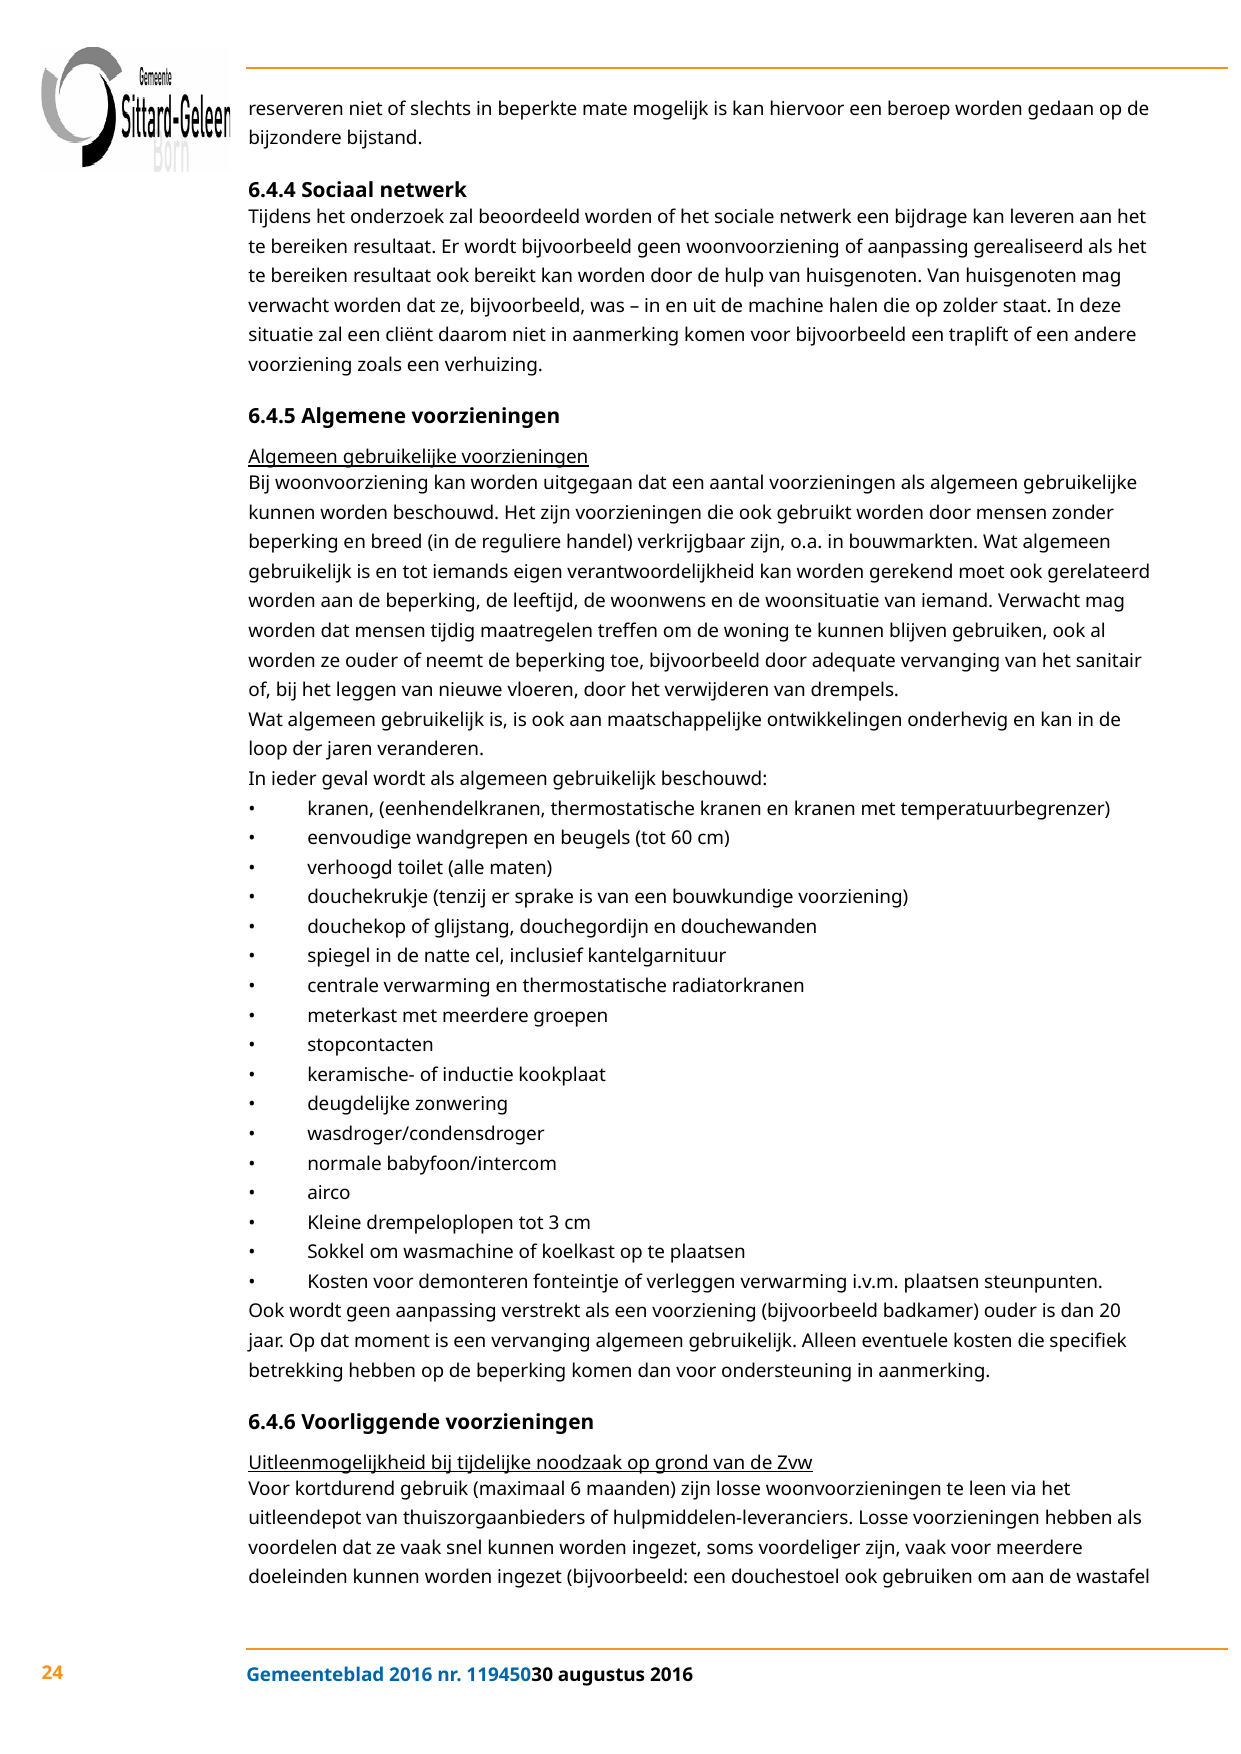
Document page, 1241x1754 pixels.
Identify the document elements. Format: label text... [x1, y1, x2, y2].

list Kleine drempeloplopen tot 3 cm [248, 1209, 1152, 1234]
text 6.4.4 Sociaal netwerk [248, 175, 1152, 203]
list normale babyfoon/intercom [248, 1150, 1152, 1175]
list airco [248, 1179, 1152, 1205]
list Sokkel om wasmachine of koelkast op te plaatsen [248, 1238, 1152, 1264]
list verhoogd toilet (alle maten) [248, 854, 1152, 879]
text Uitleenmogelijkheid bij tijdelijke noodzaak op grond van de Zvw [248, 1449, 1152, 1475]
list stopcontacten [248, 1031, 1152, 1057]
list deugdelijke zonwering [248, 1091, 1152, 1116]
list eenvoudige wandgrepen en beugels (tot 60 cm) [248, 824, 1152, 850]
picture [41, 47, 231, 172]
text Bij woonvoorziening kan worden uitgegaan dat een aantal voorzieningen als algemeen gebruikelijke kunnen worden beschouwd. Het zijn voorzieningen die ook gebruikt worden door mensen zonder beperking en breed (in de reguliere handel) verkrijgbaar zijn, o.a. in bouwmarkten. Wat algemeen gebruikelijk is en tot iemands eigen verantwoordelijkheid kan worden gerekend moet ook gerelateerd worden aan de beperking, de leeftijd, de woonwens en de woonsituatie van iemand. Verwacht mag worden dat mensen tijdig maatregelen treffen om de woning te kunnen blijven gebruiken, ook al worden ze ouder of neemt de beperking toe, bijvoorbeeld door adequate vervanging van het sanitair of, bij het leggen van nieuwe vloeren, door het verwijderen van drempels. [248, 469, 1152, 702]
list keramische- of inductie kookplaat [248, 1061, 1152, 1087]
text In ieder geval wordt als algemeen gebruikelijk beschouwd: [248, 765, 1152, 791]
list centrale verwarming en thermostatische radiatorkranen [248, 972, 1152, 998]
list Kosten voor demonteren fonteintje of verleggen verwarming i.v.m. plaatsen steunpunten. [248, 1268, 1152, 1294]
text 6.4.6 Voorliggende voorzieningen [248, 1407, 1152, 1436]
text 6.4.5 Algemene voorzieningen [248, 402, 1152, 430]
text Wat algemeen gebruikelijk is, is ook aan maatschappelijke ontwikkelingen onderhevig en kan in de loop der jaren veranderen. [248, 706, 1152, 761]
list douchekrukje (tenzij er sprake is van een bouwkundige voorziening) [248, 883, 1152, 909]
text Voor kortdurend gebruik (maximaal 6 maanden) zijn losse woonvoorzieningen te leen via het uitleendepot van thuiszorgaanbieders of hulpmiddelen-leveranciers. Losse voorzieningen hebben als voordelen dat ze vaak snel kunnen worden ingezet, soms voordeliger zijn, vaak voor meerdere doeleinden kunnen worden ingezet (bijvoorbeeld: een douchestoel ook gebruiken om aan de wastafel [248, 1475, 1152, 1589]
list wasdroger/condensdroger [248, 1120, 1152, 1146]
text Ook wordt geen aanpassing verstrekt als een voorziening (bijvoorbeeld badkamer) ouder is dan 20 jaar. Op dat moment is een vervanging algemeen gebruikelijk. Alleen eventuele kosten die specifiek betrekking hebben op de beperking komen dan voor ondersteuning in aanmerking. [248, 1298, 1152, 1382]
text Tijdens het onderzoek zal beoordeeld worden of het sociale netwerk een bijdrage kan leveren aan het te bereiken resultaat. Er wordt bijvoorbeeld geen woonvoorziening of aanpassing gerealiseerd als het te bereiken resultaat ook bereikt kan worden door de hulp van huisgenoten. Van huisgenoten mag verwacht worden dat ze, bijvoorbeeld, was – in en uit de machine halen die op zolder staat. In deze situatie zal een cliënt daarom niet in aanmerking komen voor bijvoorbeeld een traplift of een andere voorziening zoals een verhuizing. [248, 203, 1152, 377]
list spiegel in de natte cel, inclusief kantelgarnituur [248, 943, 1152, 968]
text reserveren niet of slechts in beperkte mate mogelijk is kan hiervoor een beroep worden gedaan op de bijzondere bijstand. [248, 95, 1152, 150]
list douchekop of glijstang, douchegordijn en douchewanden [248, 913, 1152, 939]
text Algemeen gebruikelijke voorzieningen [248, 443, 1152, 469]
list meterkast met meerdere groepen [248, 1002, 1152, 1027]
list kranen, (eenhendelkranen, thermostatische kranen en kranen met temperatuurbegrenzer) [248, 795, 1152, 820]
